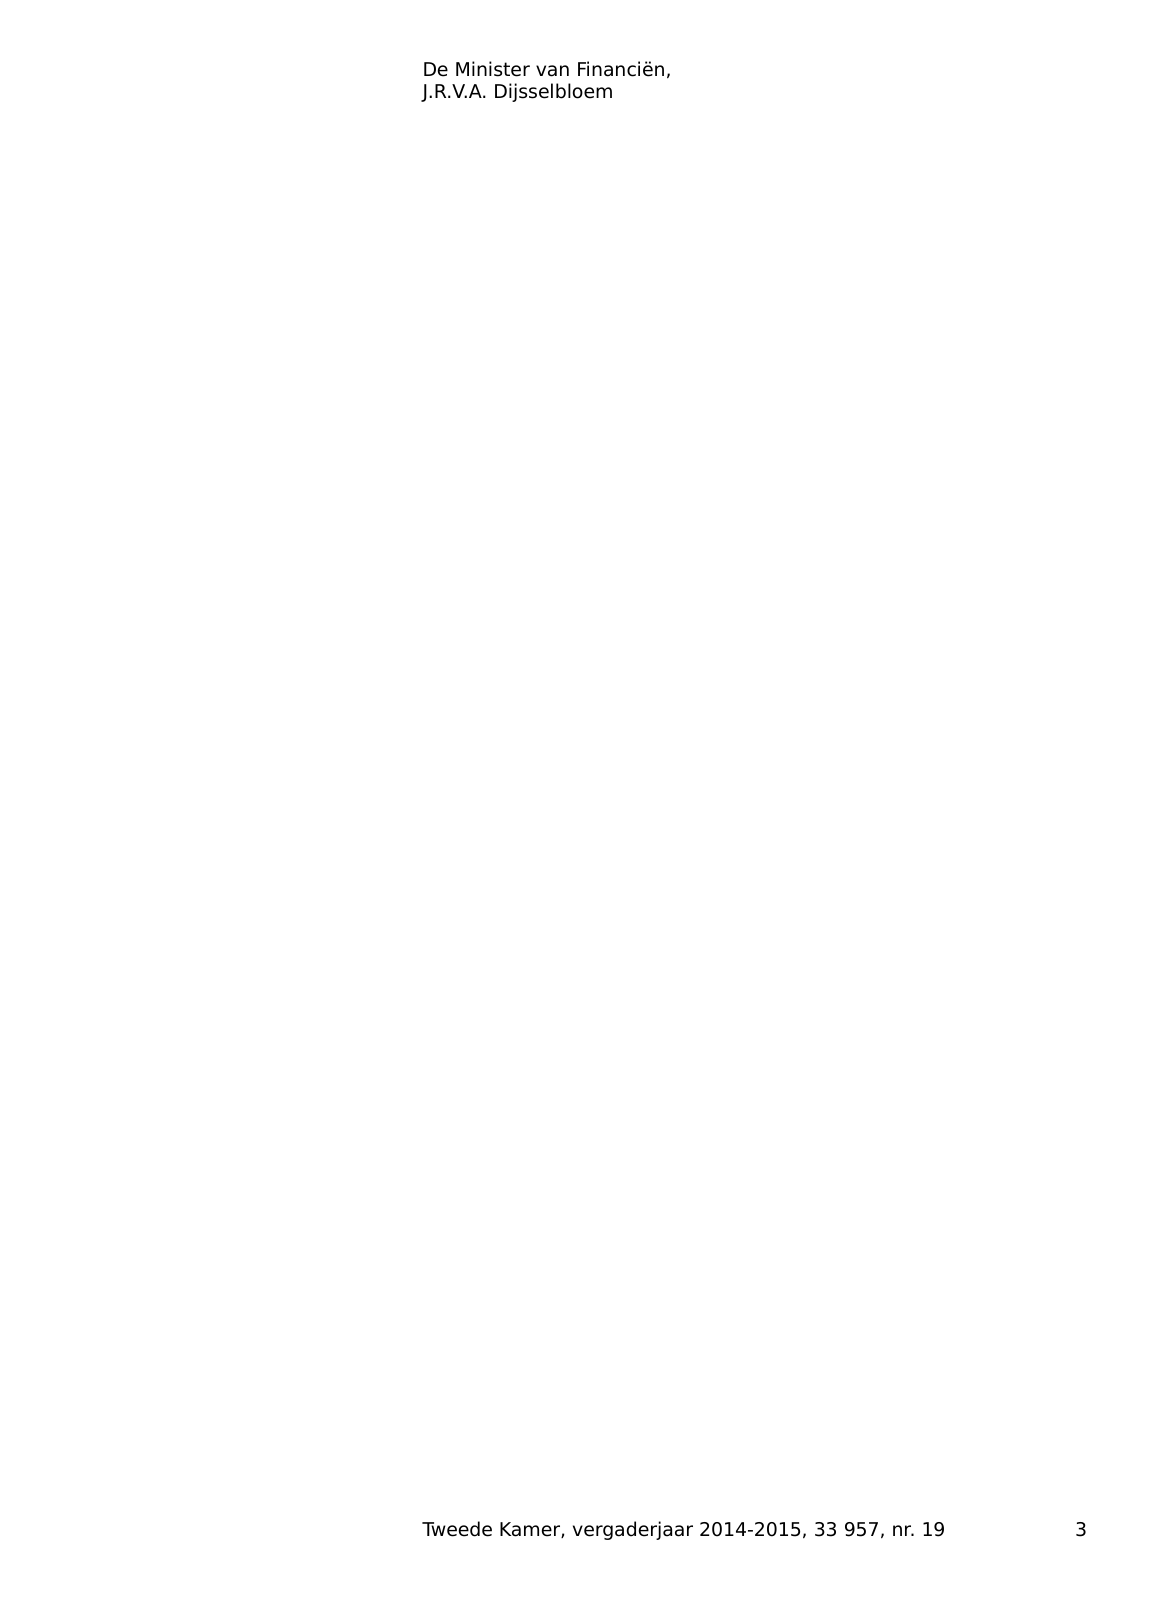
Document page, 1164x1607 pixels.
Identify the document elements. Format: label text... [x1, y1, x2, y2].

text De Minister van Financiën, J.R.V.A. Dijsselbloem [422, 59, 1087, 103]
